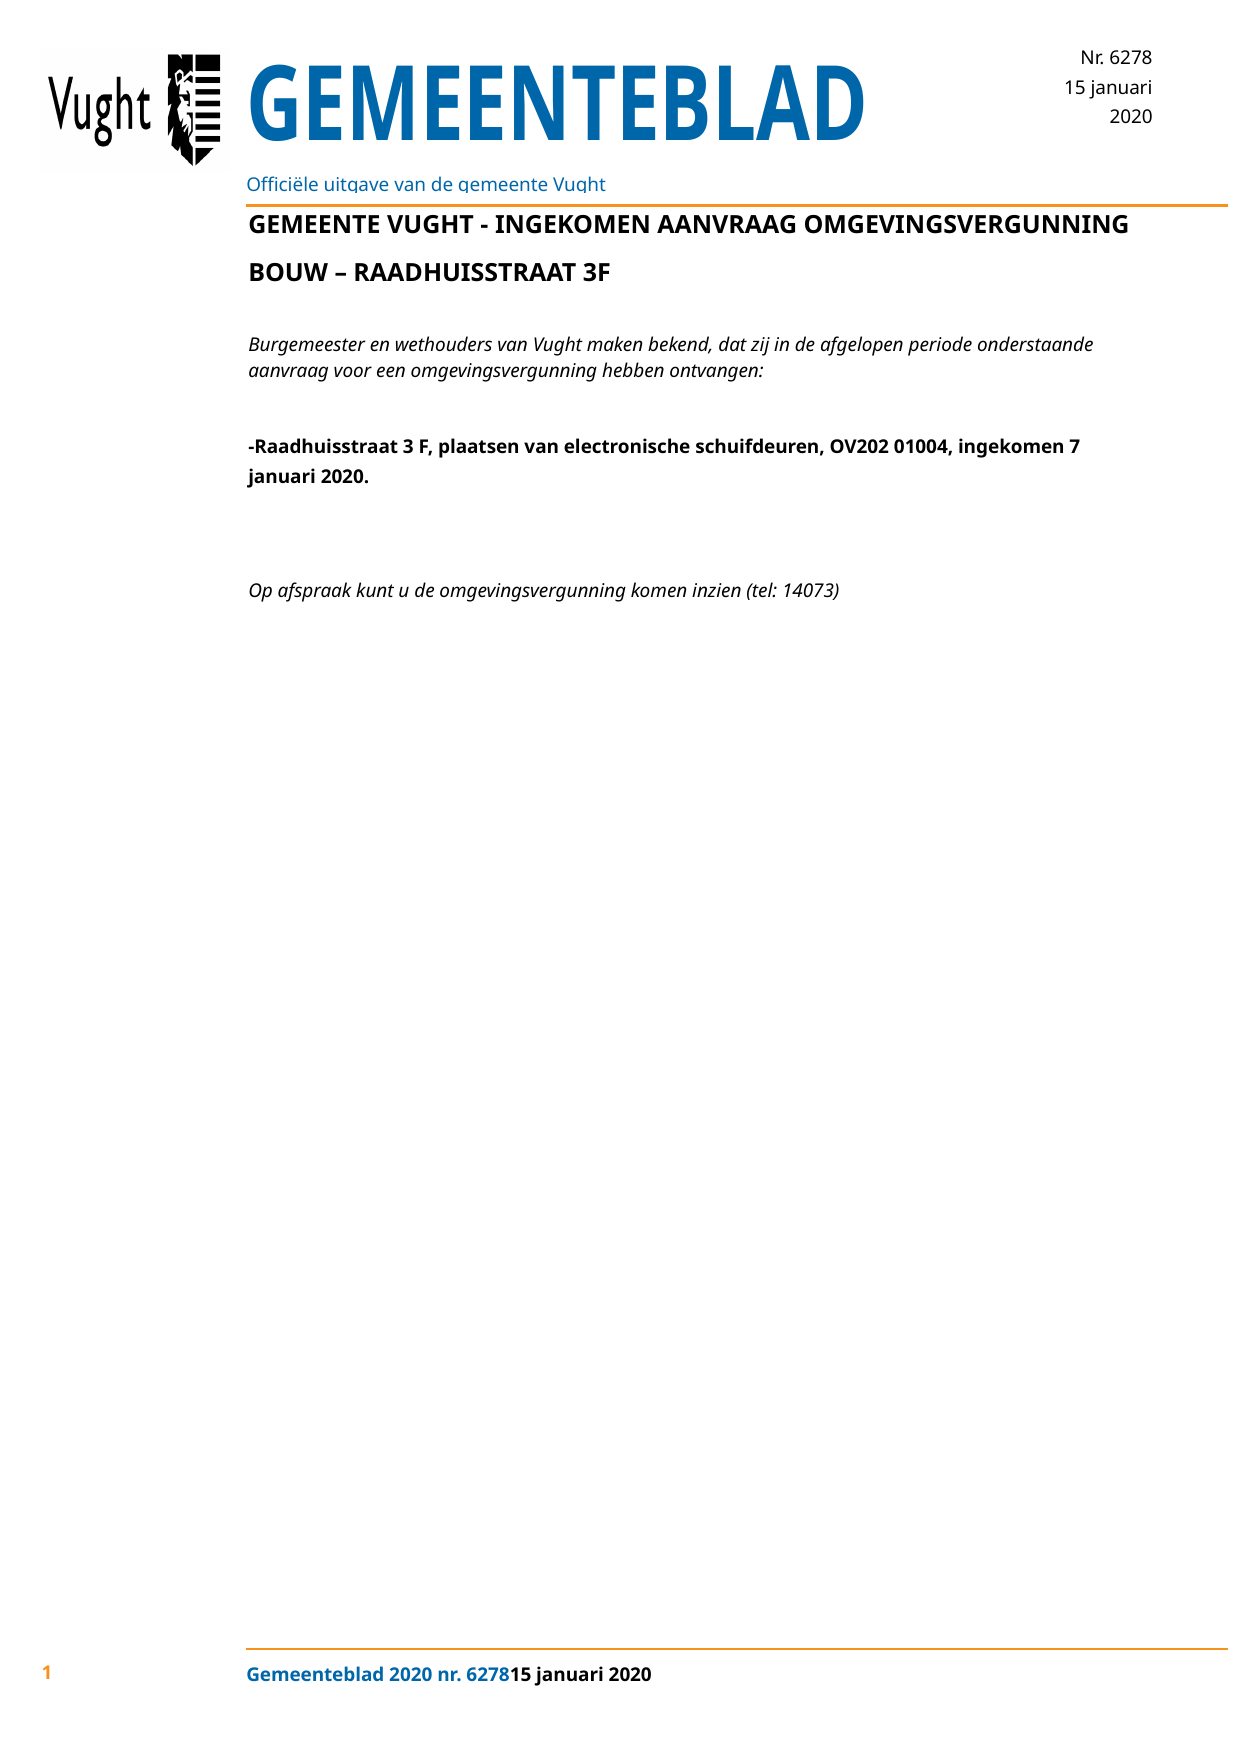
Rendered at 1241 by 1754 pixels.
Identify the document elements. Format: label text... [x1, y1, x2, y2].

text Op afspraak kunt u de omgevingsvergunning komen inzien (tel: 14073) [248, 577, 1152, 603]
text Burgemeester en wethouders van Vught maken bekend, dat zij in de afgelopen periode onderstaande aanvraag voor een omgevingsvergunning hebben ontvangen: [248, 331, 1152, 383]
text -Raadhuisstraat 3 F, plaatsen van electronische schuifdeuren, OV202 01004, ingekomen 7 januari 2020. [248, 433, 1152, 489]
picture [41, 47, 231, 172]
text GEMEENTE VUGHT - INGEKOMEN AANVRAAG OMGEVINGSVERGUNNING BOUW – RAADHUISSTRAAT 3F [248, 207, 1152, 288]
